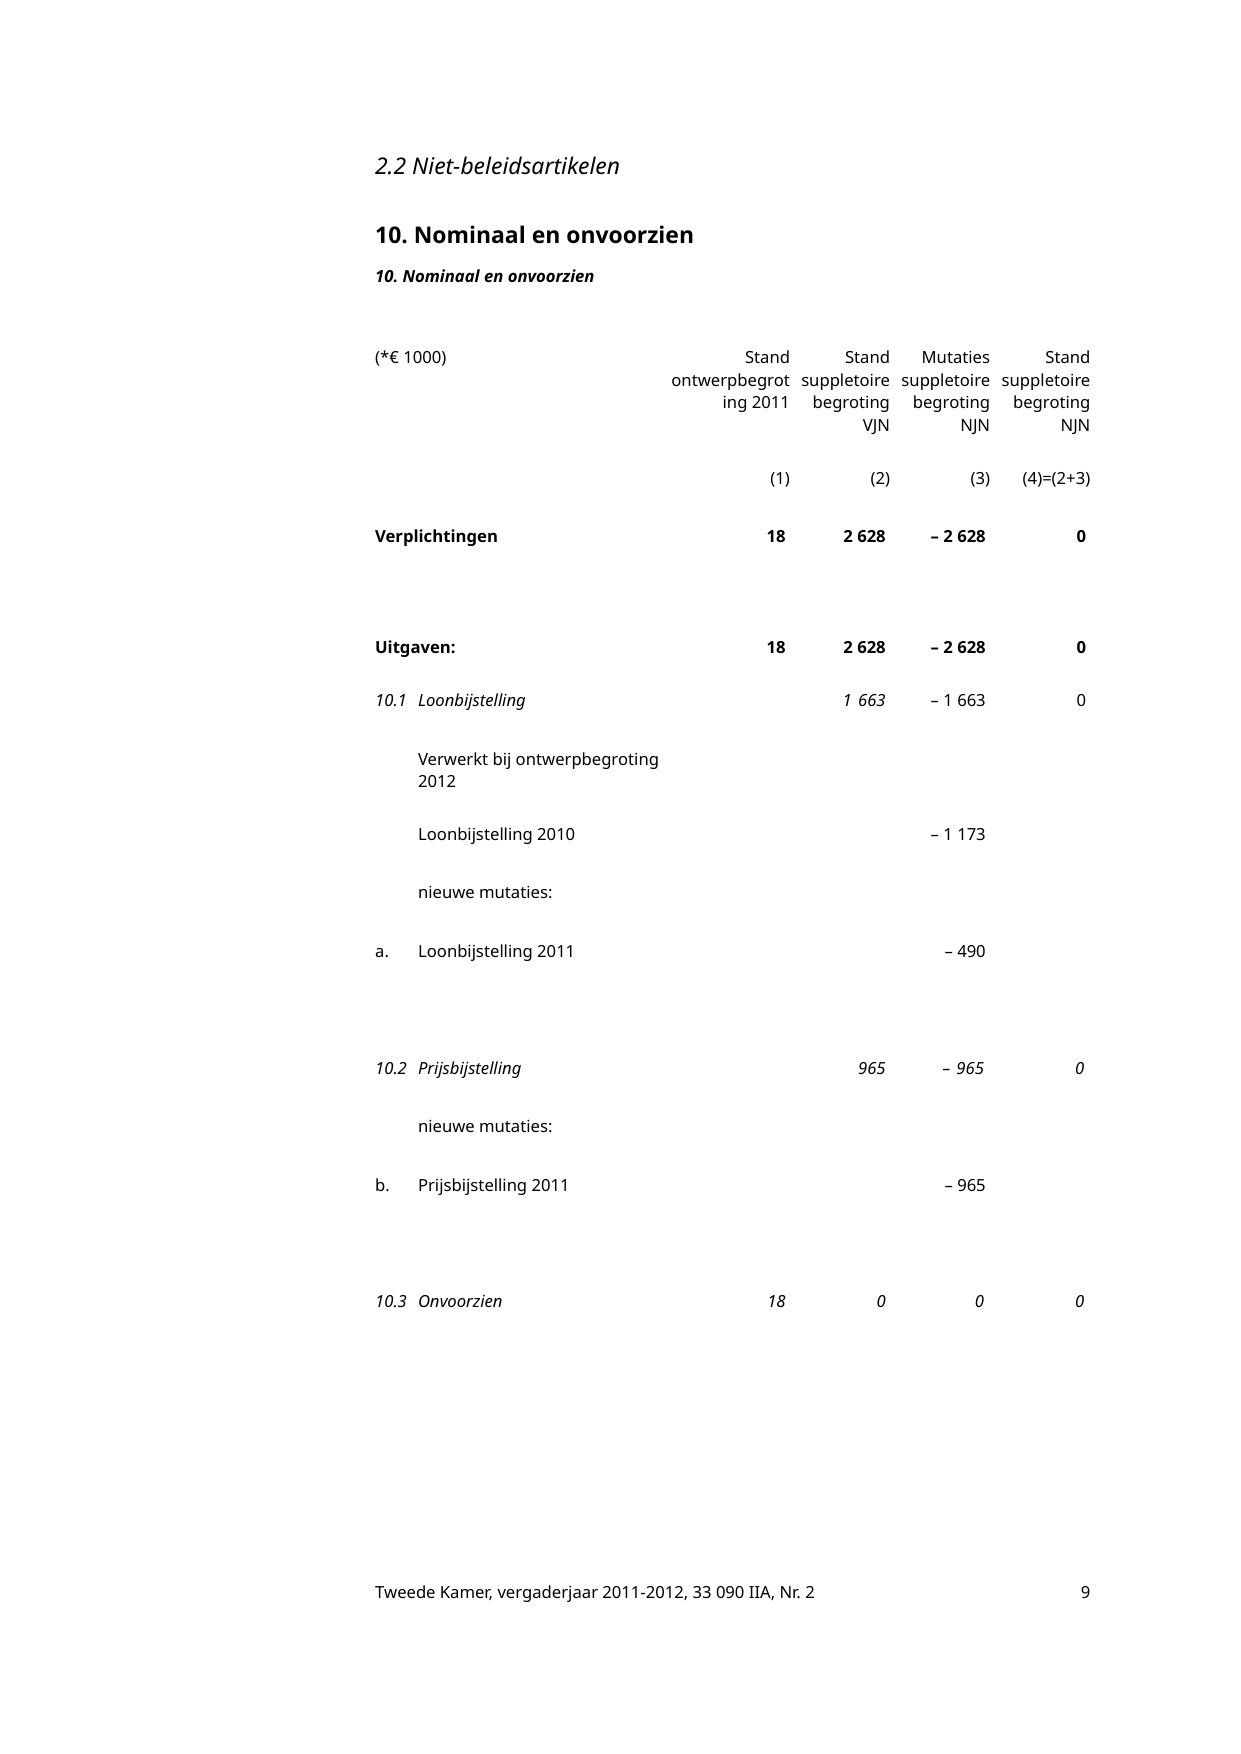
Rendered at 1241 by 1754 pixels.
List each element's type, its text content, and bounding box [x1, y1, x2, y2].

table_cell [668, 578, 790, 636]
table_cell Verwerkt bij ontwerpbegroting 2012 [418, 747, 668, 823]
table_cell 0 [890, 1290, 990, 1343]
table_cell [890, 1115, 990, 1173]
table_cell [890, 881, 990, 939]
table_header Stand suppletoire begroting VJN [790, 346, 890, 466]
table_cell Uitgaven: [375, 636, 668, 689]
table_cell 0 [790, 1290, 890, 1343]
table_cell [668, 1056, 790, 1115]
table_cell 2 628 [790, 636, 890, 689]
table_cell 2 628 [790, 525, 890, 578]
table_cell 0 [990, 689, 1090, 747]
table_cell Loonbijstelling 2011 [418, 940, 668, 998]
table_cell [790, 1115, 890, 1173]
table_cell [990, 1173, 1090, 1232]
table_cell 18 [668, 636, 790, 689]
table_cell 0 [990, 1290, 1090, 1343]
table_header Stand ontwerpbegroting 2011 [668, 346, 790, 466]
table_cell – 965 [890, 1173, 990, 1232]
table_cell [418, 578, 668, 636]
table_cell [990, 881, 1090, 939]
table_cell [418, 1232, 668, 1290]
table_cell 18 [668, 1290, 790, 1343]
table_cell 0 [990, 525, 1090, 578]
table_cell [668, 747, 790, 823]
table_header Mutaties suppletoire begroting NJN [890, 346, 990, 466]
table_cell b. [375, 1173, 418, 1232]
table_cell [375, 578, 418, 636]
table_cell [790, 1173, 890, 1232]
table_cell [790, 1232, 890, 1290]
table_cell nieuwe mutaties: [418, 1115, 668, 1173]
table_cell [375, 823, 418, 881]
table_cell [668, 823, 790, 881]
table_cell (2) [790, 466, 890, 525]
table_cell 10.3 [375, 1290, 418, 1343]
text 10. Nominaal en onvoorzien [375, 265, 1090, 288]
table_cell (3) [890, 466, 990, 525]
table_cell 10.1 [375, 689, 418, 747]
table_cell [790, 747, 890, 823]
table_cell [418, 998, 668, 1056]
table_cell a. [375, 940, 418, 998]
table_cell [375, 747, 418, 823]
table_cell Onvoorzien [418, 1290, 668, 1343]
table_cell [375, 998, 418, 1056]
table_cell 18 [668, 525, 790, 578]
table_cell (4)=(2+3) [990, 466, 1090, 525]
table_cell Loonbijstelling [418, 689, 668, 747]
table_cell [990, 1115, 1090, 1173]
table_cell 0 [990, 1056, 1090, 1115]
table_cell [890, 578, 990, 636]
table_cell 10.2 [375, 1056, 418, 1115]
table_cell Verplichtingen [375, 525, 668, 578]
table_cell [990, 747, 1090, 823]
table_cell [890, 998, 990, 1056]
table_cell [668, 881, 790, 939]
table_cell [375, 466, 418, 525]
table_header (*€ 1000) [375, 346, 668, 466]
table_cell [668, 1173, 790, 1232]
table_cell 0 [990, 636, 1090, 689]
table_cell [418, 466, 668, 525]
table_cell – 1 173 [890, 823, 990, 881]
table_cell – 1 663 [890, 689, 990, 747]
table_cell [890, 747, 990, 823]
table_cell [668, 689, 790, 747]
table_cell [668, 1115, 790, 1173]
table_cell 965 [790, 1056, 890, 1115]
table_cell [990, 998, 1090, 1056]
table_cell 1 663 [790, 689, 890, 747]
table_cell [790, 578, 890, 636]
table_cell [990, 823, 1090, 881]
table_cell Loonbijstelling 2010 [418, 823, 668, 881]
table_cell [790, 998, 890, 1056]
table_cell [375, 1232, 418, 1290]
table_cell [790, 940, 890, 998]
table_cell [990, 578, 1090, 636]
table_cell nieuwe mutaties: [418, 881, 668, 939]
table_cell Prijsbijstelling [418, 1056, 668, 1115]
table_cell – 2 628 [890, 636, 990, 689]
table_cell – 2 628 [890, 525, 990, 578]
table_cell [790, 823, 890, 881]
table_cell [668, 998, 790, 1056]
table_cell [375, 881, 418, 939]
table_cell (1) [668, 466, 790, 525]
subtitle 10. Nominaal en onvoorzien [375, 219, 1090, 250]
table_cell [990, 1232, 1090, 1290]
table_cell Prijsbijstelling 2011 [418, 1173, 668, 1232]
table_cell – 490 [890, 940, 990, 998]
subtitle 2.2 Niet-beleidsartikelen [375, 150, 1090, 181]
table_cell – 965 [890, 1056, 990, 1115]
table_header Stand suppletoire begroting NJN [990, 346, 1090, 466]
table_cell [990, 940, 1090, 998]
table_cell [668, 940, 790, 998]
table_cell [790, 881, 890, 939]
table_cell [890, 1232, 990, 1290]
table_cell [668, 1232, 790, 1290]
table_cell [375, 1115, 418, 1173]
